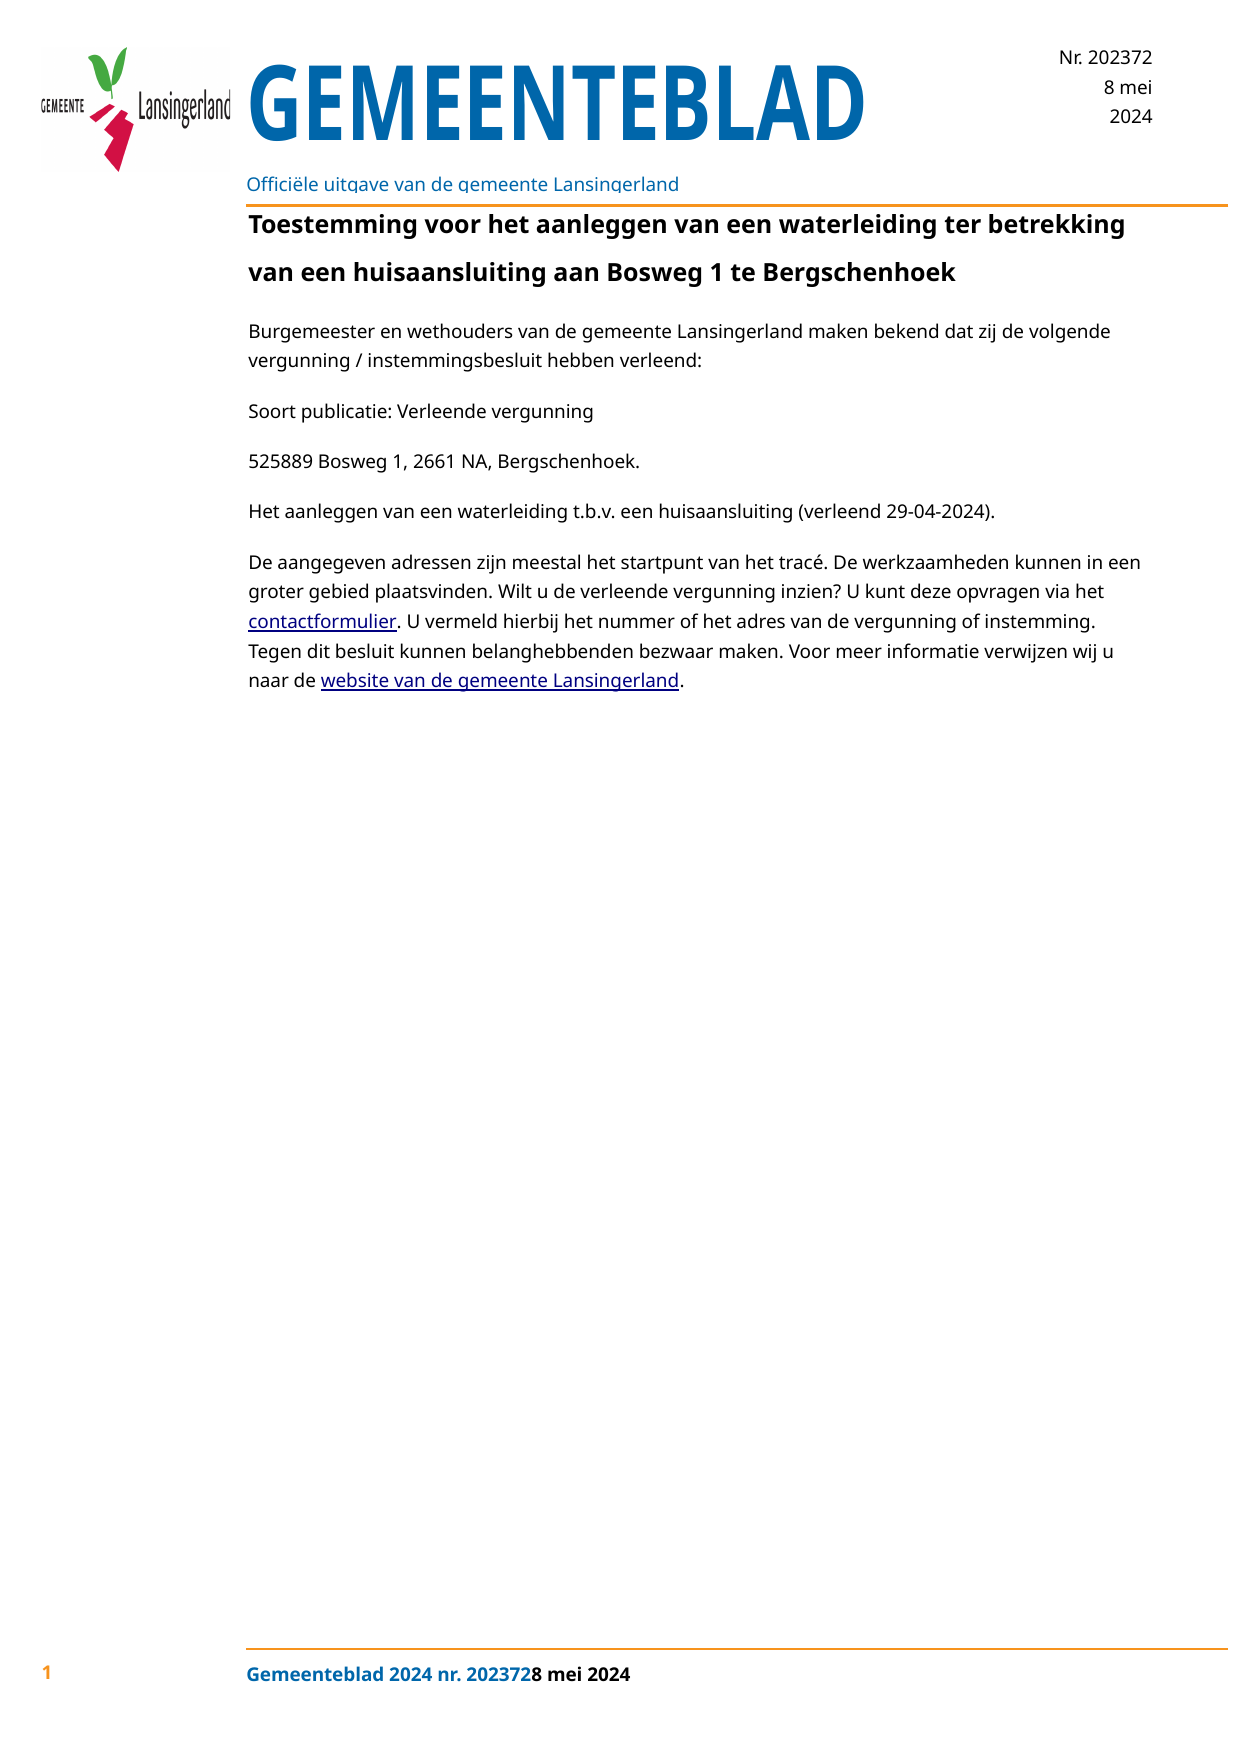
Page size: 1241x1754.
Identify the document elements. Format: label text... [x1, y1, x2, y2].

picture [41, 47, 231, 172]
text Burgemeester en wethouders van de gemeente Lansingerland maken bekend dat zij de volgende vergunning / instemmingsbesluit hebben verleend: [248, 318, 1152, 373]
text Toestemming voor het aanleggen van een waterleiding ter betrekking van een huisaansluiting aan Bosweg 1 te Bergschenhoek [248, 207, 1152, 288]
text 525889 Bosweg 1, 2661 NA, Bergschenhoek. [248, 448, 1152, 474]
text De aangegeven adressen zijn meestal het startpunt van het tracé. De werkzaamheden kunnen in een groter gebied plaatsvinden. Wilt u de verleende vergunning inzien? U kunt deze opvragen via het contactformulier. U vermeld hierbij het nummer of het adres van de vergunning of instemming. Tegen dit besluit kunnen belanghebbenden bezwaar maken. Voor meer informatie verwijzen wij u naar de website van de gemeente Lansingerland. [248, 549, 1152, 693]
text Soort publicatie: Verleende vergunning [248, 398, 1152, 424]
text Het aanleggen van een waterleiding t.b.v. een huisaansluiting (verleend 29-04-2024). [248, 499, 1152, 524]
